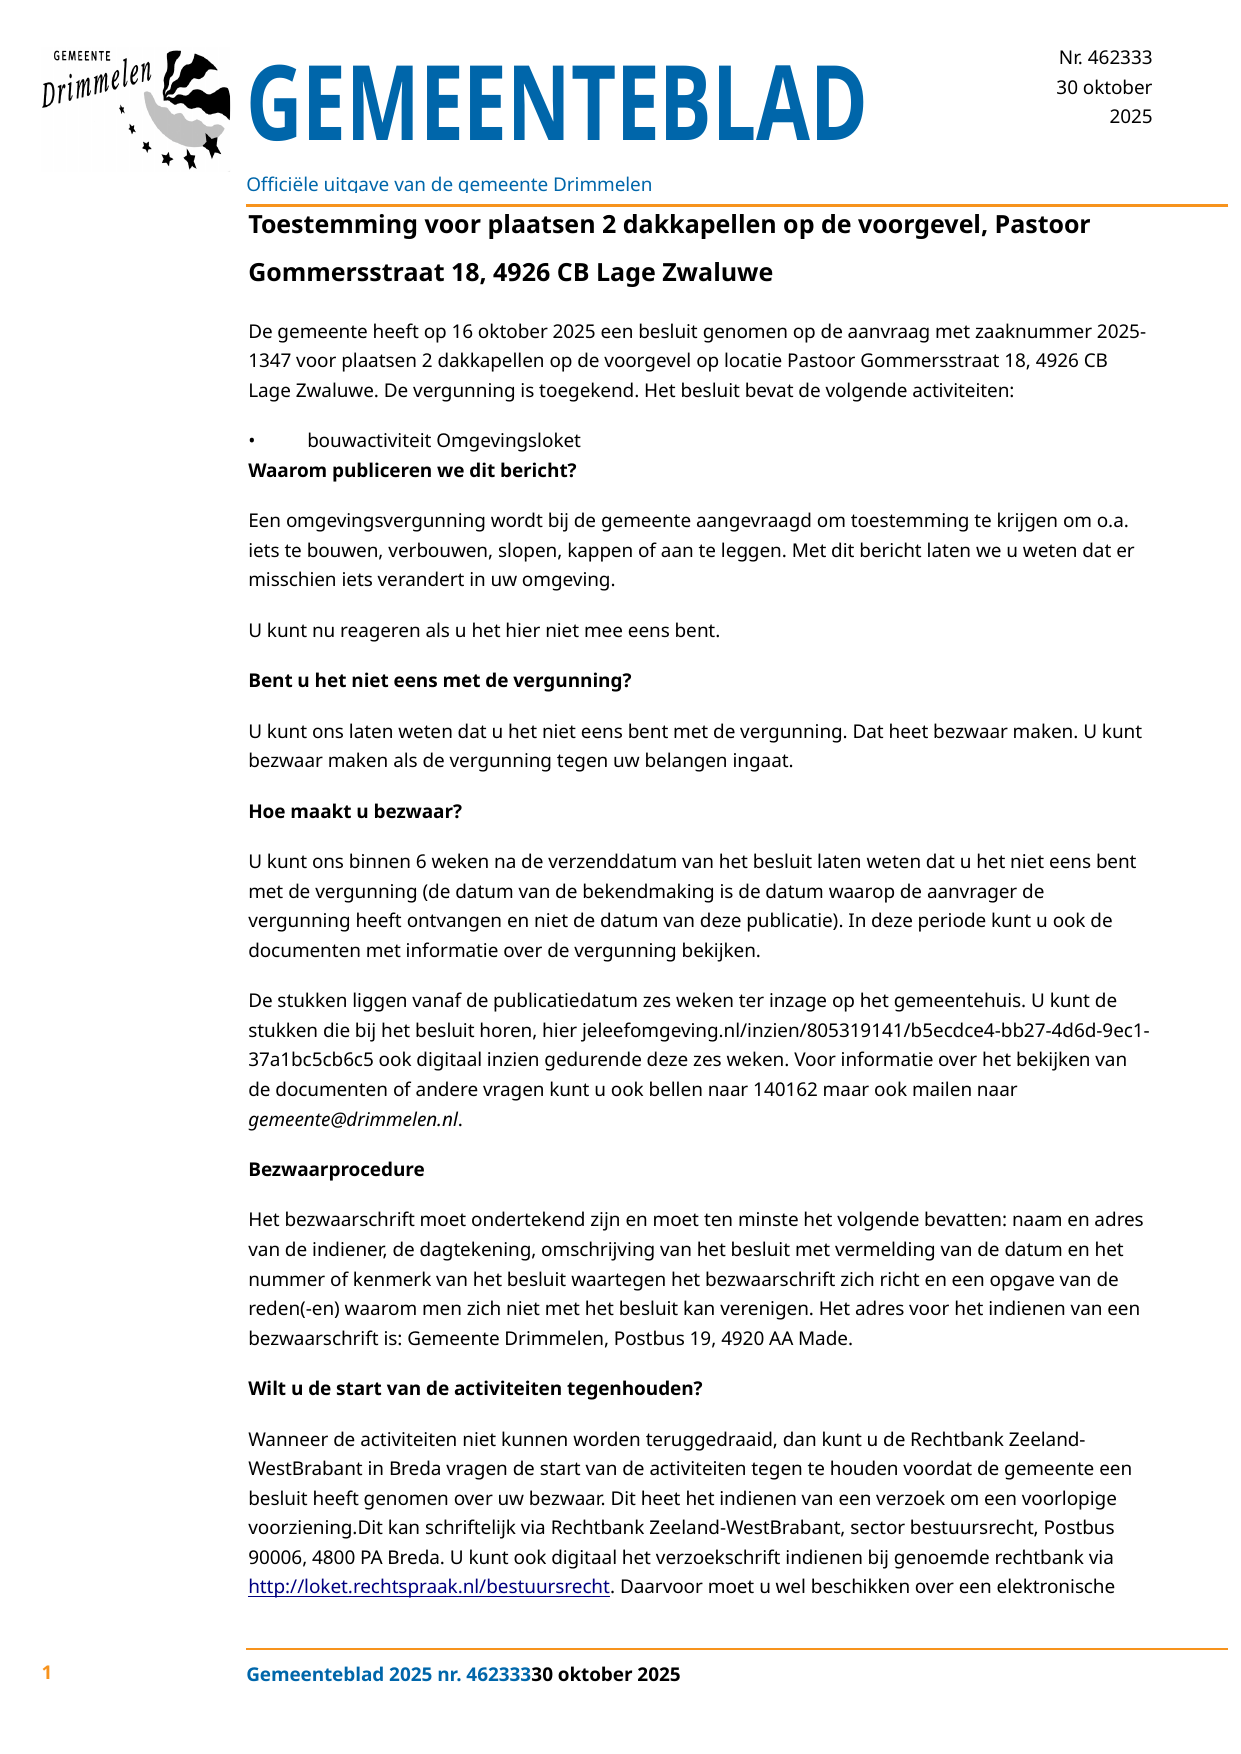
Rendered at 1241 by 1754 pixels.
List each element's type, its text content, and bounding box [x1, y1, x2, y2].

text Een omgevingsvergunning wordt bij de gemeente aangevraagd om toestemming te krijgen om o.a. iets te bouwen, verbouwen, slopen, kappen of aan te leggen. Met dit bericht laten we u weten dat er misschien iets verandert in uw omgeving. [248, 507, 1152, 592]
text U kunt nu reageren als u het hier niet mee eens bent. [248, 617, 1152, 643]
text Het bezwaarschrift moet ondertekend zijn en moet ten minste het volgende bevatten: naam en adres van de indiener, de dagtekening, omschrijving van het besluit met vermelding van de datum en het nummer of kenmerk van het besluit waartegen het bezwaarschrift zich richt en een opgave van de reden(-en) waarom men zich niet met het besluit kan verenigen. Het adres voor het indienen van een bezwaarschrift is: Gemeente Drimmelen, Postbus 19, 4920 AA Made. [248, 1207, 1152, 1351]
text Wilt u de start van de activiteiten tegenhouden? [248, 1375, 1152, 1401]
text Hoe maakt u bezwaar? [248, 798, 1152, 824]
text Wanneer de activiteiten niet kunnen worden teruggedraaid, dan kunt u de Rechtbank Zeeland-WestBrabant in Breda vragen de start van de activiteiten tegen te houden voordat de gemeente een besluit heeft genomen over uw bezwaar. Dit heet het indienen van een verzoek om een voorlopige voorziening.Dit kan schriftelijk via Rechtbank Zeeland-WestBrabant, sector bestuursrecht, Postbus 90006, 4800 PA Breda. U kunt ook digitaal het verzoekschrift indienen bij genoemde rechtbank via http://loket.rechtspraak.nl/bestuursrecht. Daarvoor moet u wel beschikken over een elektronische [248, 1426, 1152, 1599]
text De gemeente heeft op 16 oktober 2025 een besluit genomen op de aanvraag met zaaknummer 2025-1347 voor plaatsen 2 dakkapellen op de voorgevel op locatie Pastoor Gommersstraat 18, 4926 CB Lage Zwaluwe. De vergunning is toegekend. Het besluit bevat de volgende activiteiten: [248, 318, 1152, 403]
picture [41, 47, 231, 172]
text Waarom publiceren we dit bericht? [248, 457, 1152, 483]
list bouwactiviteit Omgevingsloket [248, 427, 1152, 453]
text U kunt ons binnen 6 weken na de verzenddatum van het besluit laten weten dat u het niet eens bent met de vergunning (de datum van de bekendmaking is de datum waarop de aanvrager de vergunning heeft ontvangen en niet de datum van deze publicatie). In deze periode kunt u ook de documenten met informatie over de vergunning bekijken. [248, 848, 1152, 963]
text Bezwaarprocedure [248, 1156, 1152, 1182]
text De stukken liggen vanaf de publicatiedatum zes weken ter inzage op het gemeentehuis. U kunt de stukken die bij het besluit horen, hier jeleefomgeving.nl/inzien/805319141/b5ecdce4-bb27-4d6d-9ec1-37a1bc5cb6c5 ook digitaal inzien gedurende deze zes weken. Voor informatie over het bekijken van de documenten of andere vragen kunt u ook bellen naar 140162 maar ook mailen naar gemeente@drimmelen.nl. [248, 987, 1152, 1132]
text Bent u het niet eens met de vergunning? [248, 667, 1152, 693]
text Toestemming voor plaatsen 2 dakkapellen op de voorgevel, Pastoor Gommersstraat 18, 4926 CB Lage Zwaluwe [248, 207, 1152, 288]
text U kunt ons laten weten dat u het niet eens bent met de vergunning. Dat heet bezwaar maken. U kunt bezwaar maken als de vergunning tegen uw belangen ingaat. [248, 718, 1152, 773]
